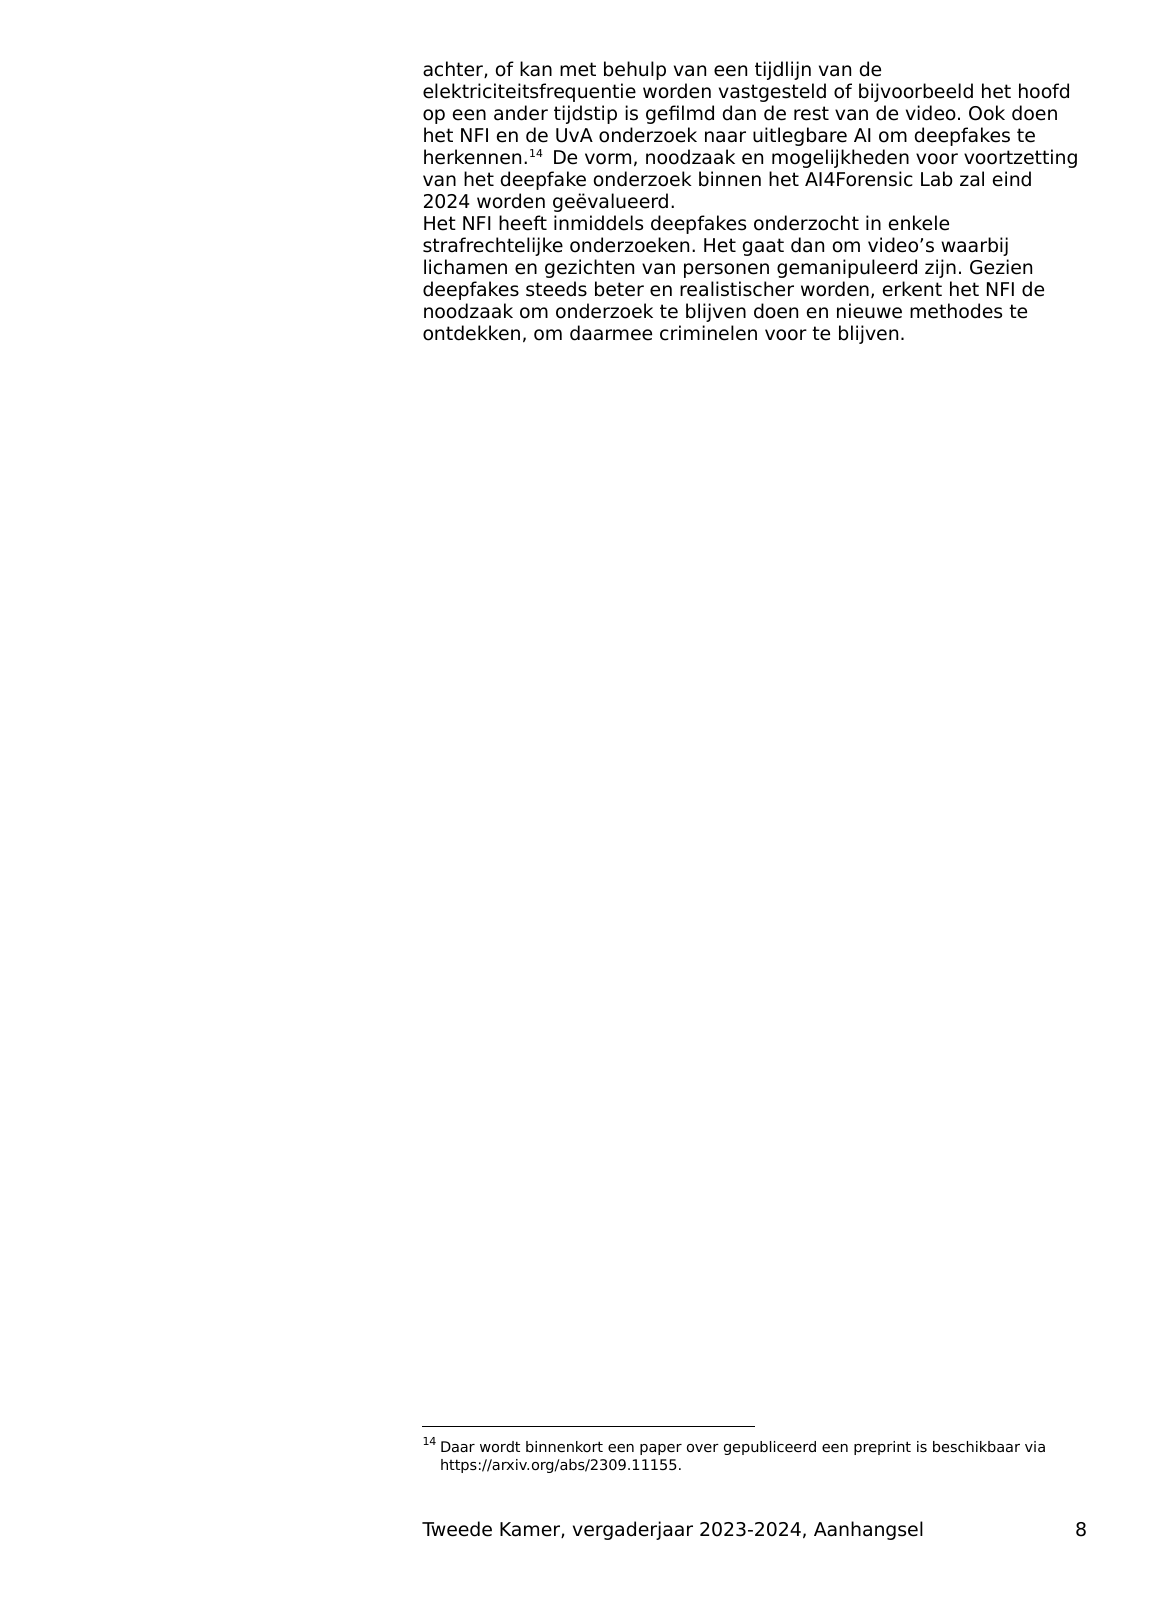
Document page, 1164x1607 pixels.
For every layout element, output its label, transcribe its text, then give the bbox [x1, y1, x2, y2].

text achter, of kan met behulp van een tijdlijn van de elektriciteitsfrequentie worden vastgesteld of bijvoorbeeld het hoofd op een ander tijdstip is gefilmd dan de rest van de video. Ook doen het NFI en de UvA onderzoek naar uitlegbare AI om deepfakes te herkennen. De vorm, noodzaak en mogelijkheden voor voortzetting van het deepfake onderzoek binnen het AI4Forensic Lab zal eind 2024 worden geëvalueerd. [422, 59, 1087, 213]
text Het NFI heeft inmiddels deepfakes onderzocht in enkele strafrechtelijke onderzoeken. Het gaat dan om video’s waarbij lichamen en gezichten van personen gemanipuleerd zijn. Gezien deepfakes steeds beter en realistischer worden, erkent het NFI de noodzaak om onderzoek te blijven doen en nieuwe methodes te ontdekken, om daarmee criminelen voor te blijven. [422, 213, 1087, 345]
text Daar wordt binnenkort een paper over gepubliceerd een preprint is beschikbaar via https://arxiv.org/abs/2309.11155. [422, 1435, 1087, 1474]
